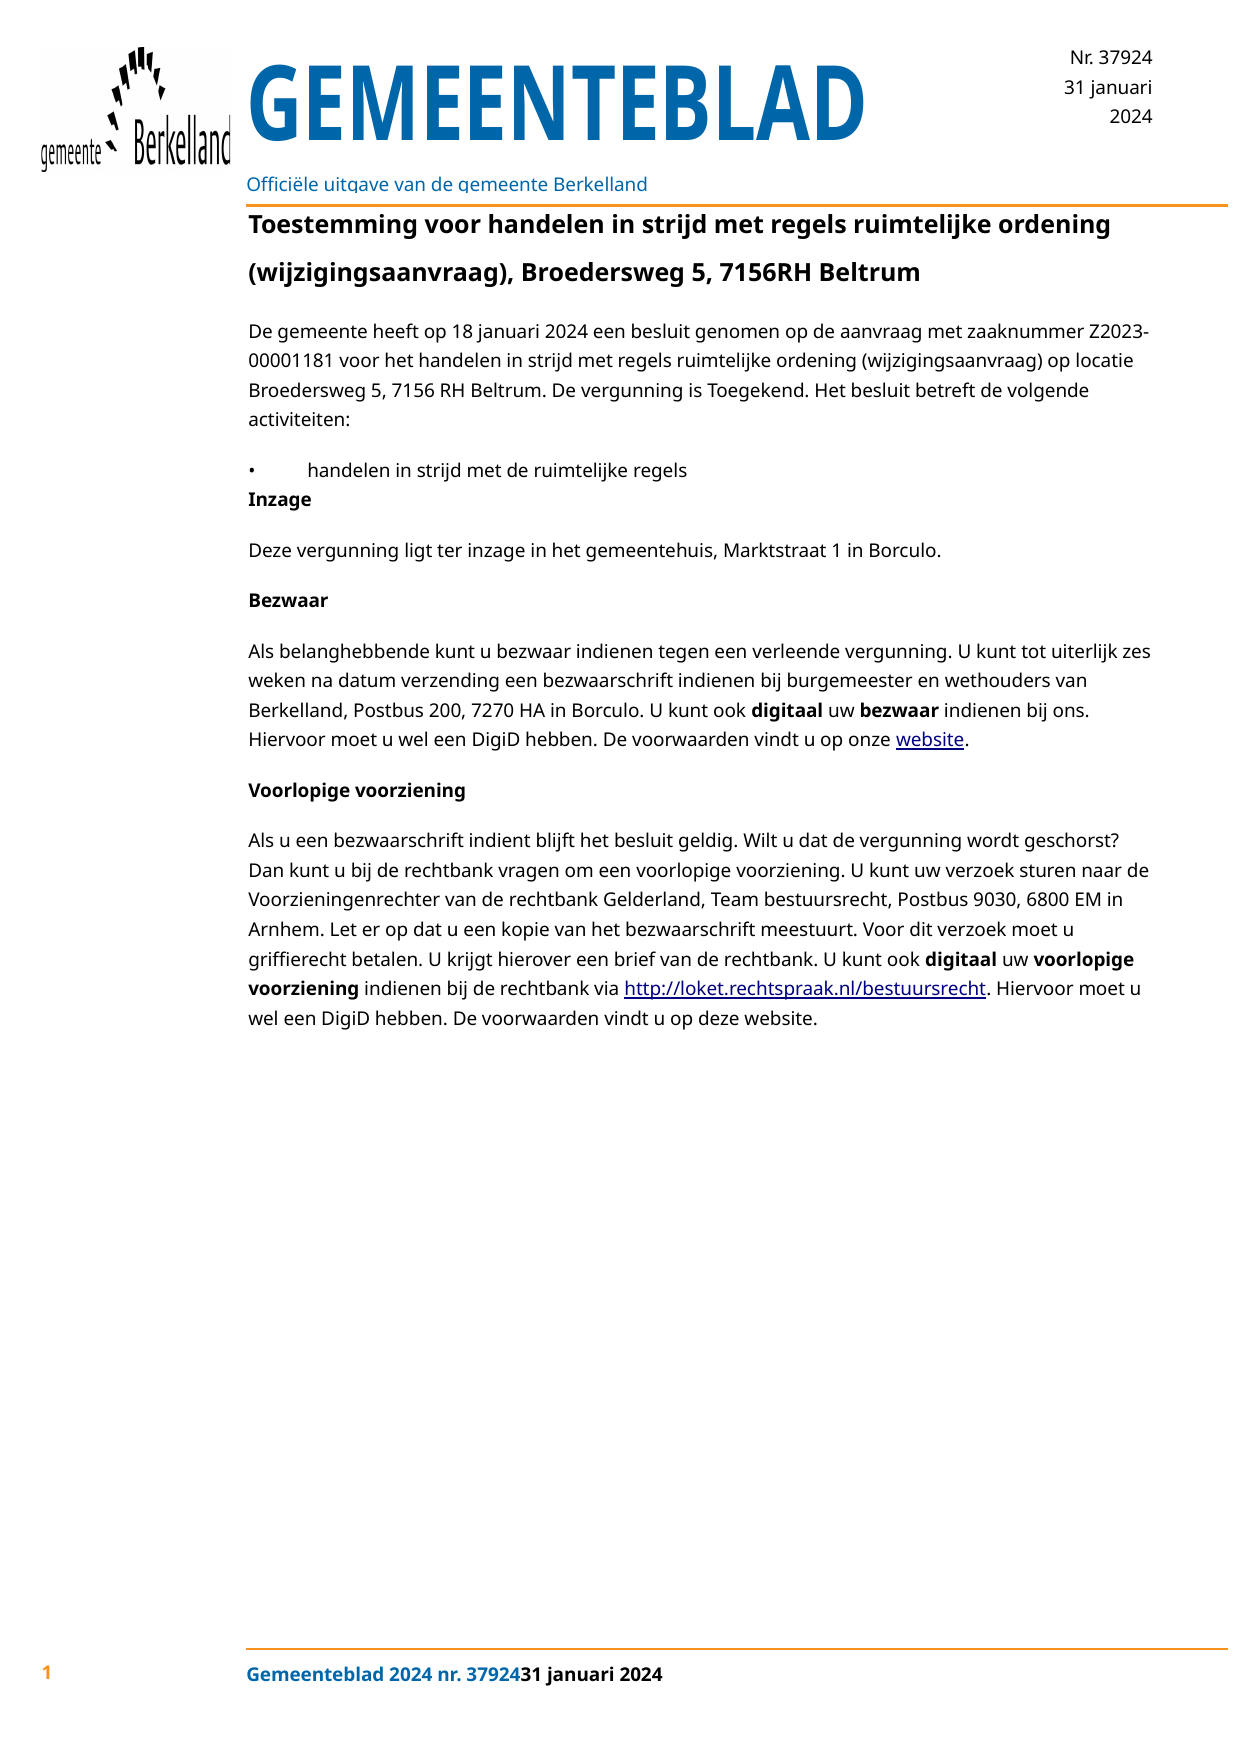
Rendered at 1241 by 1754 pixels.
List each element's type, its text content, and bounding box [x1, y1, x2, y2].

text Inzage [248, 487, 1152, 512]
text Als u een bezwaarschrift indient blijft het besluit geldig. Wilt u dat de vergunning wordt geschorst? Dan kunt u bij de rechtbank vragen om een voorlopige voorziening. U kunt uw verzoek sturen naar de Voorzieningenrechter van de rechtbank Gelderland, Team bestuursrecht, Postbus 9030, 6800 EM in Arnhem. Let er op dat u een kopie van het bezwaarschrift meestuurt. Voor dit verzoek moet u griffierecht betalen. U krijgt hierover een brief van de rechtbank. U kunt ook digitaal uw voorlopige voorziening indienen bij de rechtbank via http://loket.rechtspraak.nl/bestuursrecht. Hiervoor moet u wel een DigiD hebben. De voorwaarden vindt u op deze website. [248, 827, 1152, 1031]
text Deze vergunning ligt ter inzage in het gemeentehuis, Marktstraat 1 in Borculo. [248, 537, 1152, 563]
text Voorlopige voorziening [248, 777, 1152, 803]
picture [41, 47, 231, 172]
list handelen in strijd met de ruimtelijke regels [248, 457, 1152, 483]
text Toestemming voor handelen in strijd met regels ruimtelijke ordening (wijzigingsaanvraag), Broedersweg 5, 7156RH Beltrum [248, 207, 1152, 288]
text De gemeente heeft op 18 januari 2024 een besluit genomen op de aanvraag met zaaknummer Z2023-00001181 voor het handelen in strijd met regels ruimtelijke ordening (wijzigingsaanvraag) op locatie Broedersweg 5, 7156 RH Beltrum. De vergunning is Toegekend. Het besluit betreft de volgende activiteiten: [248, 318, 1152, 432]
text Als belanghebbende kunt u bezwaar indienen tegen een verleende vergunning. U kunt tot uiterlijk zes weken na datum verzending een bezwaarschrift indienen bij burgemeester en wethouders van Berkelland, Postbus 200, 7270 HA in Borculo. U kunt ook digitaal uw bezwaar indienen bij ons. Hiervoor moet u wel een DigiD hebben. De voorwaarden vindt u op onze website. [248, 638, 1152, 752]
text Bezwaar [248, 587, 1152, 613]
